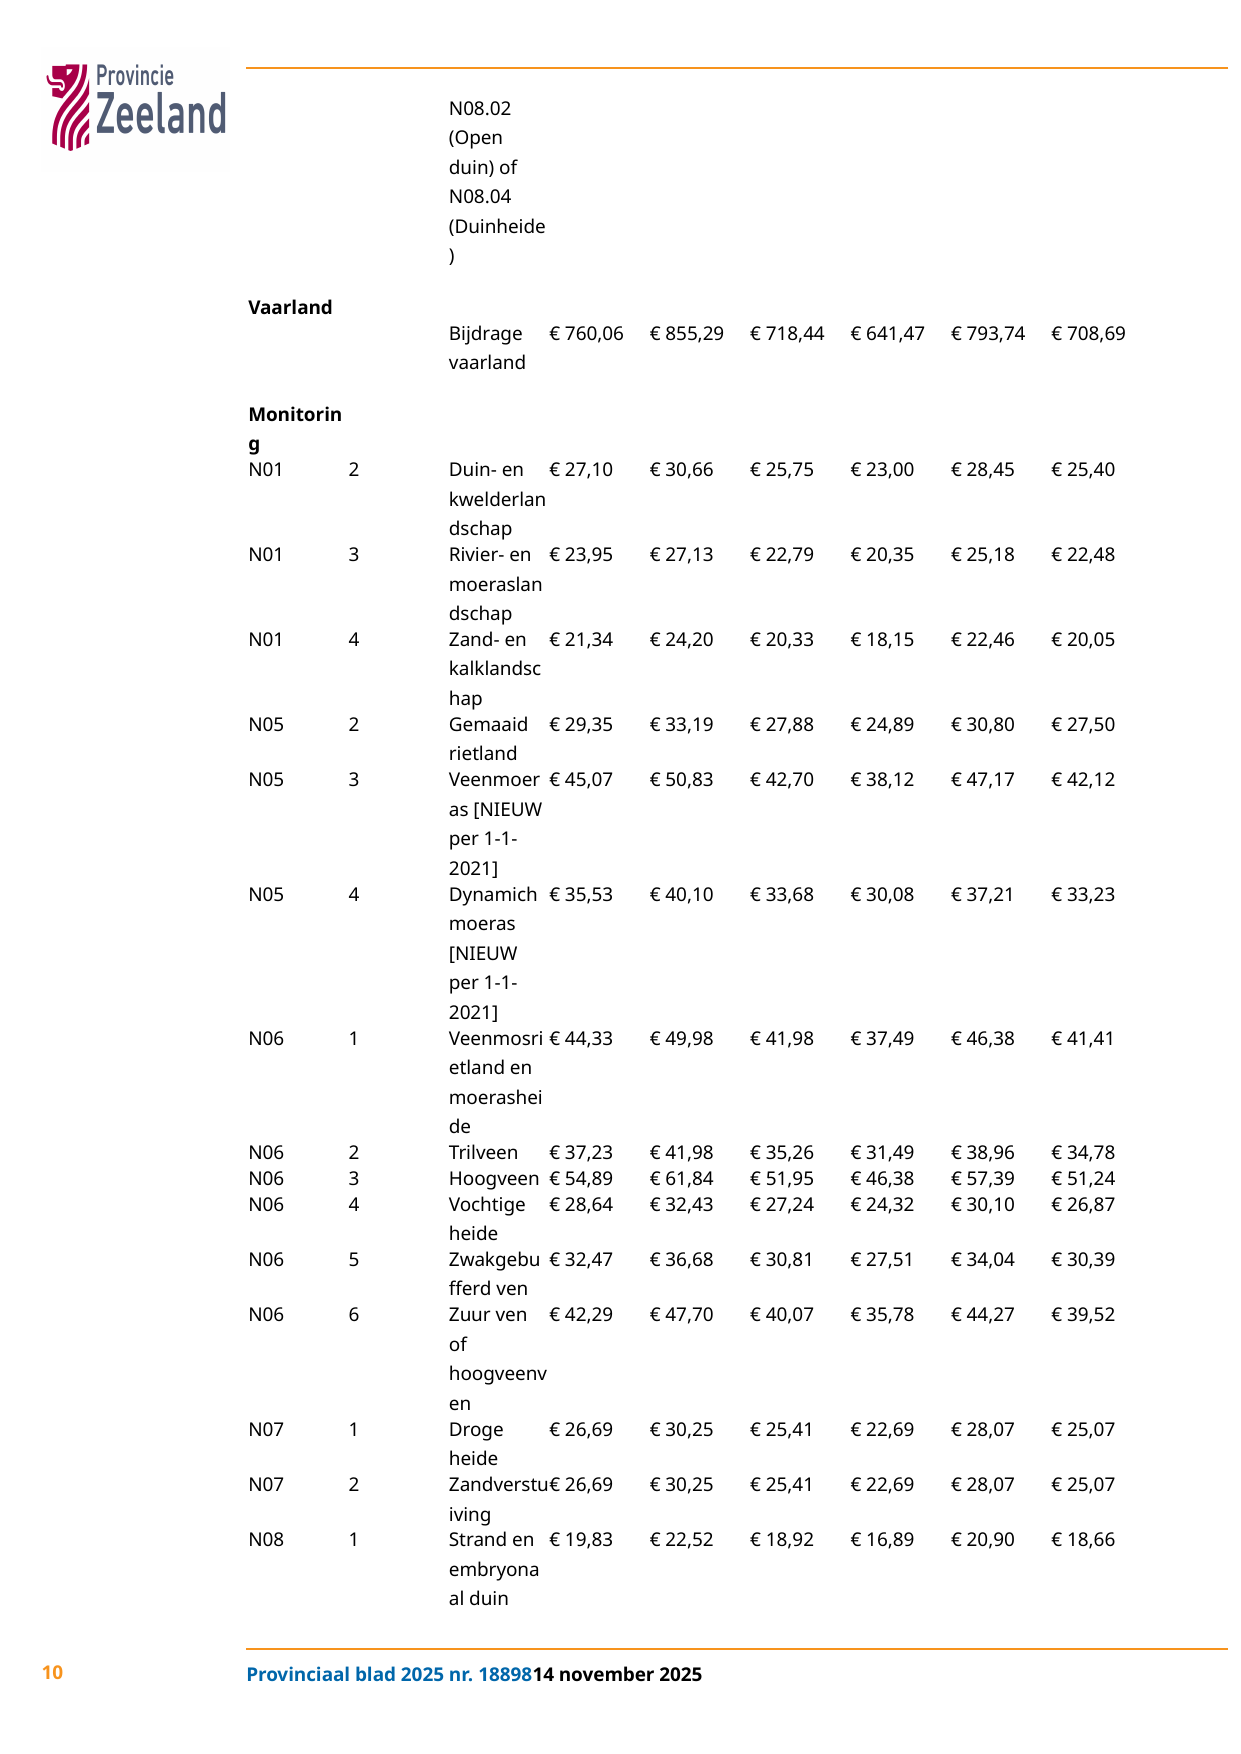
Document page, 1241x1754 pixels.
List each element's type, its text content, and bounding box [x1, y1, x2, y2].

table_cell [650, 95, 750, 268]
table_cell 5 [348, 1246, 449, 1301]
table_cell € 35,26 [750, 1139, 850, 1165]
table_cell Dynamich moeras [NIEUW per 1-1-2021] [449, 881, 549, 1025]
table_cell € 27,51 [850, 1246, 951, 1301]
table_cell [1051, 294, 1152, 320]
picture [41, 47, 231, 172]
table_cell [951, 375, 1051, 401]
table_cell 1 [348, 1416, 449, 1471]
table_cell 3 [348, 541, 449, 626]
table_cell 3 [348, 766, 449, 881]
table_cell € 41,98 [750, 1025, 850, 1139]
table_cell € 51,95 [750, 1165, 850, 1191]
table_cell N08.02 (Open duin) of N08.04 (Duinheide) [449, 95, 549, 268]
table_cell € 39,52 [1051, 1301, 1152, 1416]
table_cell € 793,74 [951, 320, 1051, 375]
table_cell € 25,41 [750, 1416, 850, 1471]
table_cell € 38,96 [951, 1139, 1051, 1165]
table_cell Droge heide [449, 1416, 549, 1471]
table_cell [750, 401, 850, 456]
table_cell € 27,88 [750, 711, 850, 766]
table_cell Veenmoeras [NIEUW per 1-1-2021] [449, 766, 549, 881]
table_cell 2 [348, 1139, 449, 1165]
table_cell € 25,40 [1051, 456, 1152, 541]
table_cell € 708,69 [1051, 320, 1152, 375]
table_cell € 22,69 [850, 1471, 951, 1526]
table_cell N05 [248, 881, 348, 1025]
table_cell [850, 95, 951, 268]
table_cell € 26,87 [1051, 1191, 1152, 1246]
table_cell € 54,89 [549, 1165, 649, 1191]
table_cell € 21,34 [549, 626, 649, 711]
table_cell € 718,44 [750, 320, 850, 375]
table_cell € 20,05 [1051, 626, 1152, 711]
table_cell [348, 294, 449, 320]
table_cell € 37,49 [850, 1025, 951, 1139]
table_cell € 41,41 [1051, 1025, 1152, 1139]
table_cell € 27,24 [750, 1191, 850, 1246]
table_cell € 20,33 [750, 626, 850, 711]
table_cell € 22,79 [750, 541, 850, 626]
table_cell 2 [348, 711, 449, 766]
table_cell [449, 269, 549, 294]
table_cell € 20,35 [850, 541, 951, 626]
table_cell € 30,25 [650, 1416, 750, 1471]
table_cell [650, 401, 750, 456]
table_cell € 44,33 [549, 1025, 649, 1139]
table_cell € 42,12 [1051, 766, 1152, 881]
table_cell € 30,08 [850, 881, 951, 1025]
table_cell 6 [348, 1301, 449, 1416]
table_cell [1051, 269, 1152, 294]
table_cell [951, 95, 1051, 268]
table_cell € 26,69 [549, 1471, 649, 1526]
table_cell [248, 95, 348, 268]
table_cell € 33,19 [650, 711, 750, 766]
table_cell € 22,69 [850, 1416, 951, 1471]
table_cell [549, 401, 649, 456]
table_cell € 28,07 [951, 1416, 1051, 1471]
table_cell € 27,10 [549, 456, 649, 541]
table_cell € 40,10 [650, 881, 750, 1025]
table_cell N05 [248, 766, 348, 881]
table_cell [750, 375, 850, 401]
table_cell [951, 269, 1051, 294]
table_cell € 25,75 [750, 456, 850, 541]
table_cell [248, 269, 348, 294]
table_cell 4 [348, 626, 449, 711]
table_cell € 24,20 [650, 626, 750, 711]
table_cell € 61,84 [650, 1165, 750, 1191]
table_cell € 28,64 [549, 1191, 649, 1246]
table_cell Gemaaid rietland [449, 711, 549, 766]
table_cell 1 [348, 1526, 449, 1611]
table_cell N01 [248, 456, 348, 541]
table_cell € 19,83 [549, 1526, 649, 1611]
table_cell [348, 269, 449, 294]
table_cell [549, 269, 649, 294]
table_cell Rivier- en moeraslandschap [449, 541, 549, 626]
table_cell 1 [348, 1025, 449, 1139]
table_cell Strand en embryonaal duin [449, 1526, 549, 1611]
table_cell 2 [348, 456, 449, 541]
table_cell [850, 375, 951, 401]
table_cell € 42,29 [549, 1301, 649, 1416]
table_cell N07 [248, 1416, 348, 1471]
table_cell € 760,06 [549, 320, 649, 375]
table_cell [348, 375, 449, 401]
table_cell 4 [348, 881, 449, 1025]
table_cell Trilveen [449, 1139, 549, 1165]
table_cell € 25,41 [750, 1471, 850, 1526]
table_cell € 30,10 [951, 1191, 1051, 1246]
table_cell € 22,52 [650, 1526, 750, 1611]
table_cell € 35,78 [850, 1301, 951, 1416]
table_cell € 25,07 [1051, 1471, 1152, 1526]
table_cell [850, 294, 951, 320]
table_cell € 641,47 [850, 320, 951, 375]
table_cell € 32,43 [650, 1191, 750, 1246]
table_cell € 30,80 [951, 711, 1051, 766]
table_cell € 33,68 [750, 881, 850, 1025]
table_cell [248, 320, 348, 375]
table_cell € 31,49 [850, 1139, 951, 1165]
table_cell € 18,15 [850, 626, 951, 711]
table_cell € 27,13 [650, 541, 750, 626]
table_cell N01 [248, 626, 348, 711]
table_cell € 47,17 [951, 766, 1051, 881]
table_cell € 16,89 [850, 1526, 951, 1611]
table_cell [951, 401, 1051, 456]
table_cell [549, 95, 649, 268]
table_cell [549, 375, 649, 401]
table_cell € 23,00 [850, 456, 951, 541]
table_cell € 30,25 [650, 1471, 750, 1526]
table_cell [750, 294, 850, 320]
table_cell Vaarland [248, 294, 348, 320]
table_cell € 34,04 [951, 1246, 1051, 1301]
table_cell N06 [248, 1139, 348, 1165]
table_cell N01 [248, 541, 348, 626]
table_cell € 46,38 [850, 1165, 951, 1191]
table_cell N06 [248, 1025, 348, 1139]
table_cell N05 [248, 711, 348, 766]
table_cell Bijdrage vaarland [449, 320, 549, 375]
table_cell [248, 375, 348, 401]
table_cell Vochtige heide [449, 1191, 549, 1246]
table_cell Zuur ven of hoogveenven [449, 1301, 549, 1416]
table_cell N08 [248, 1526, 348, 1611]
table_cell € 24,32 [850, 1191, 951, 1246]
table_cell [549, 294, 649, 320]
table_cell 4 [348, 1191, 449, 1246]
table_cell [449, 294, 549, 320]
table_cell € 33,23 [1051, 881, 1152, 1025]
table_cell € 25,18 [951, 541, 1051, 626]
table_cell € 25,07 [1051, 1416, 1152, 1471]
table_cell Zand- en kalklandschap [449, 626, 549, 711]
table_cell € 28,07 [951, 1471, 1051, 1526]
table_cell € 32,47 [549, 1246, 649, 1301]
table_cell [750, 95, 850, 268]
table_cell [449, 375, 549, 401]
table_cell € 30,81 [750, 1246, 850, 1301]
table_cell [348, 320, 449, 375]
table_cell € 18,92 [750, 1526, 850, 1611]
table_cell 2 [348, 1471, 449, 1526]
table_cell [750, 269, 850, 294]
table_cell [1051, 95, 1152, 268]
table_cell € 51,24 [1051, 1165, 1152, 1191]
table_cell [951, 294, 1051, 320]
table_cell [650, 375, 750, 401]
table_cell € 37,23 [549, 1139, 649, 1165]
table_cell € 50,83 [650, 766, 750, 881]
table_cell [449, 401, 549, 456]
table_cell Monitoring [248, 401, 348, 456]
table_cell Hoogveen [449, 1165, 549, 1191]
table_cell € 45,07 [549, 766, 649, 881]
table_cell [850, 401, 951, 456]
table_cell € 42,70 [750, 766, 850, 881]
table_cell € 38,12 [850, 766, 951, 881]
table_cell N06 [248, 1191, 348, 1246]
table_cell Veenmosrietland en moerasheide [449, 1025, 549, 1139]
table_cell 3 [348, 1165, 449, 1191]
table_cell Zandverstuiving [449, 1471, 549, 1526]
table_cell € 36,68 [650, 1246, 750, 1301]
table_cell € 37,21 [951, 881, 1051, 1025]
table_cell [1051, 375, 1152, 401]
table_cell € 29,35 [549, 711, 649, 766]
table_cell € 30,39 [1051, 1246, 1152, 1301]
table_cell € 24,89 [850, 711, 951, 766]
table_cell N07 [248, 1471, 348, 1526]
table_cell € 41,98 [650, 1139, 750, 1165]
table_cell N06 [248, 1301, 348, 1416]
table_cell € 18,66 [1051, 1526, 1152, 1611]
table_cell [650, 269, 750, 294]
table_cell € 49,98 [650, 1025, 750, 1139]
table_cell € 855,29 [650, 320, 750, 375]
table_cell € 20,90 [951, 1526, 1051, 1611]
table_cell € 47,70 [650, 1301, 750, 1416]
table_cell Duin- en kwelderlandschap [449, 456, 549, 541]
table_cell € 23,95 [549, 541, 649, 626]
table_cell [348, 95, 449, 268]
table_cell € 28,45 [951, 456, 1051, 541]
table_cell € 26,69 [549, 1416, 649, 1471]
table_cell € 35,53 [549, 881, 649, 1025]
table_cell € 44,27 [951, 1301, 1051, 1416]
table_cell € 40,07 [750, 1301, 850, 1416]
table_cell € 46,38 [951, 1025, 1051, 1139]
table_cell € 30,66 [650, 456, 750, 541]
table_cell [850, 269, 951, 294]
table_cell [348, 401, 449, 456]
table_cell [1051, 401, 1152, 456]
table_cell € 34,78 [1051, 1139, 1152, 1165]
table_cell N06 [248, 1246, 348, 1301]
table_cell Zwakgebufferd ven [449, 1246, 549, 1301]
table_cell N06 [248, 1165, 348, 1191]
table_cell [650, 294, 750, 320]
table_cell € 27,50 [1051, 711, 1152, 766]
table_cell € 22,46 [951, 626, 1051, 711]
table_cell € 22,48 [1051, 541, 1152, 626]
table_cell € 57,39 [951, 1165, 1051, 1191]
